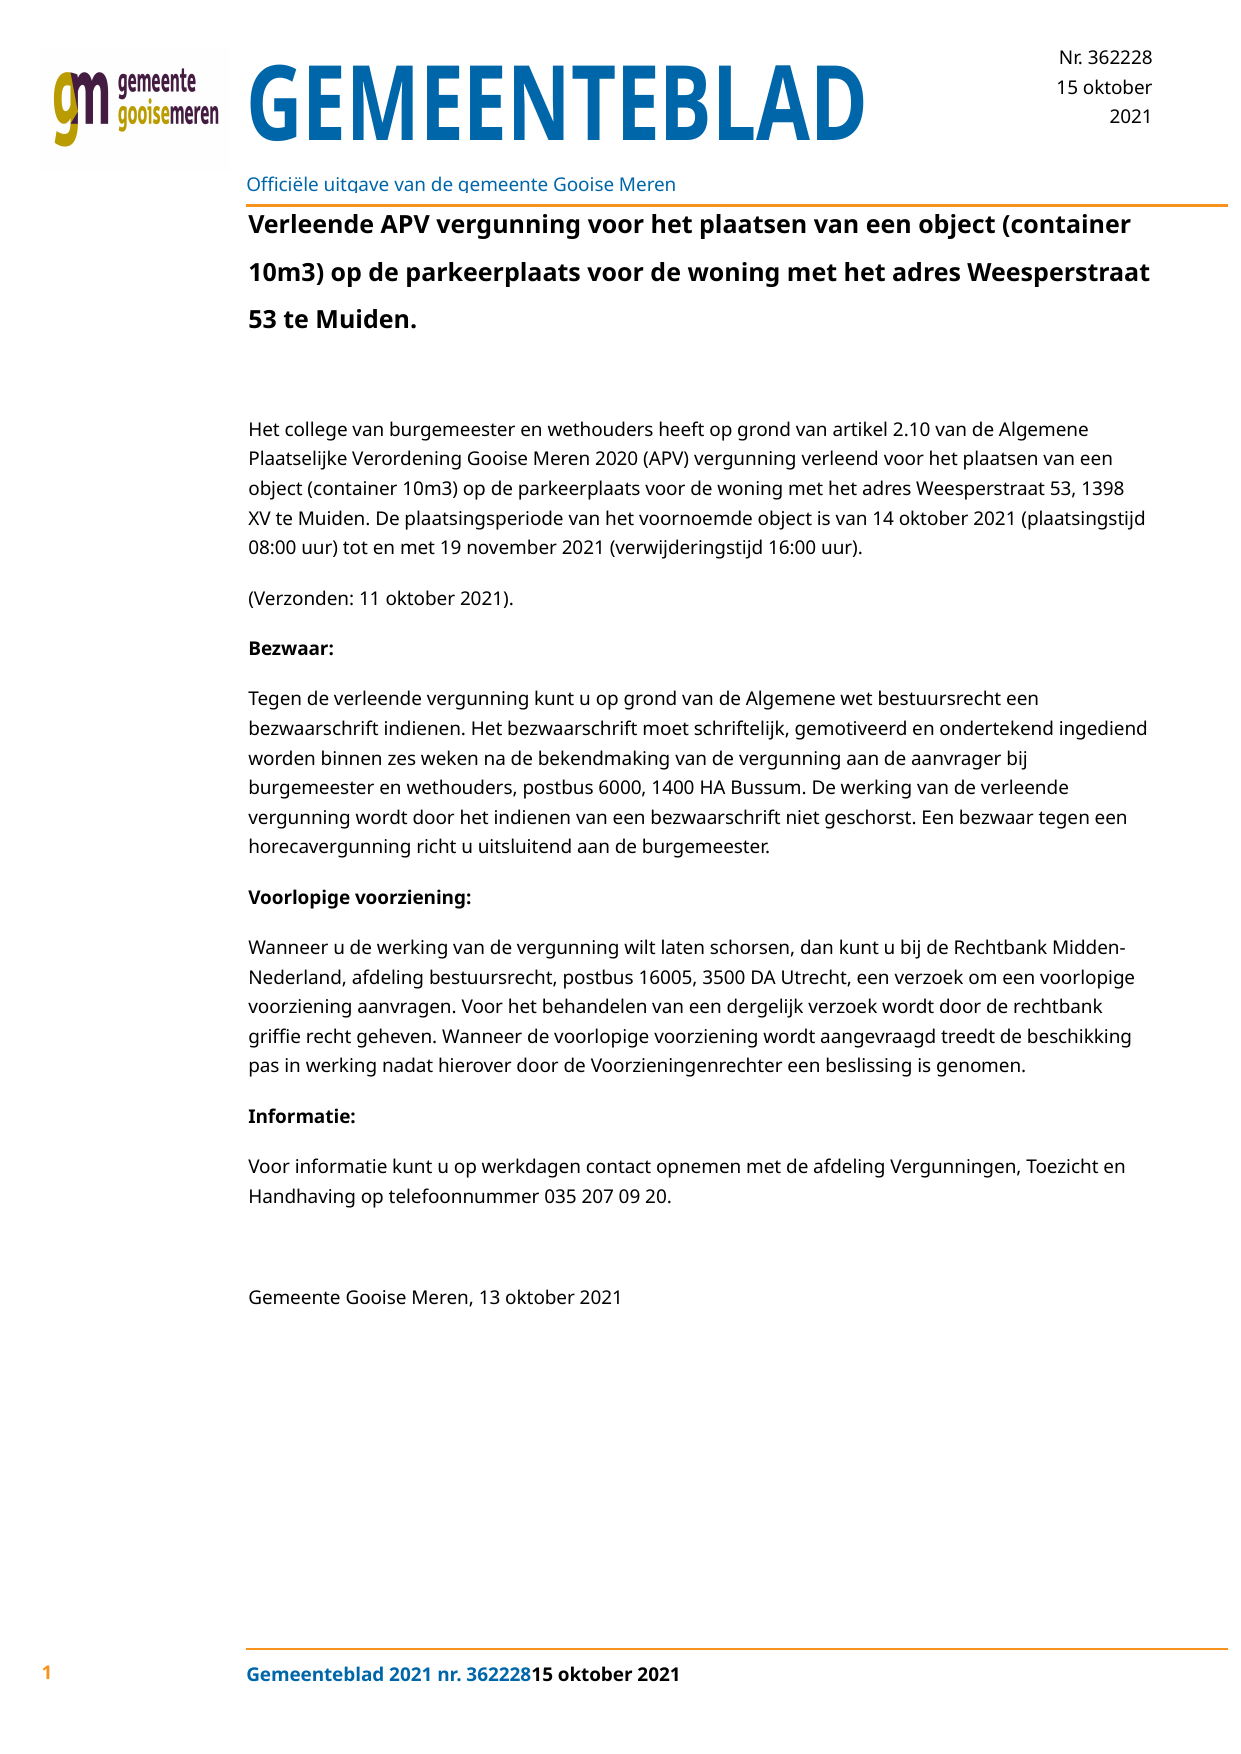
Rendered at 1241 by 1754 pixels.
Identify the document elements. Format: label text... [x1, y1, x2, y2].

text (Verzonden: 11 oktober 2021). [248, 585, 1152, 610]
text Tegen de verleende vergunning kunt u op grond van de Algemene wet bestuursrecht een bezwaarschrift indienen. Het bezwaarschrift moet schriftelijk, gemotiveerd en ondertekend ingediend worden binnen zes weken na de bekendmaking van de vergunning aan de aanvrager bij burgemeester en wethouders, postbus 6000, 1400 HA Bussum. De werking van de verleende vergunning wordt door het indienen van een bezwaarschrift niet geschorst. Een bezwaar tegen een horecavergunning richt u uitsluitend aan de burgemeester. [248, 686, 1152, 859]
text Verleende APV vergunning voor het plaatsen van een object (container 10m3) op de parkeerplaats voor de woning met het adres Weesperstraat 53 te Muiden. [248, 207, 1152, 336]
text Het college van burgemeester en wethouders heeft op grond van artikel 2.10 van de Algemene Plaatselijke Verordening Gooise Meren 2020 (APV) vergunning verleend voor het plaatsen van een object (container 10m3) op de parkeerplaats voor de woning met het adres Weesperstraat 53, 1398 XV te Muiden. De plaatsingsperiode van het voornoemde object is van 14 oktober 2021 (plaatsingstijd 08:00 uur) tot en met 19 november 2021 (verwijderingstijd 16:00 uur). [248, 416, 1152, 560]
text Wanneer u de werking van de vergunning wilt laten schorsen, dan kunt u bij de Rechtbank Midden-Nederland, afdeling bestuursrecht, postbus 16005, 3500 DA Utrecht, een verzoek om een voorlopige voorziening aanvragen. Voor het behandelen van een dergelijk verzoek wordt door de rechtbank griffie recht geheven. Wanneer de voorlopige voorziening wordt aangevraagd treedt de beschikking pas in werking nadat hierover door de Voorzieningenrechter een beslissing is genomen. [248, 934, 1152, 1078]
picture [41, 47, 231, 172]
text Bezwaar: [248, 635, 1152, 661]
text Voor informatie kunt u op werkdagen contact opnemen met de afdeling Vergunningen, Toezicht en Handhaving op telefoonnummer 035 207 09 20. [248, 1153, 1152, 1209]
text Voorlopige voorziening: [248, 884, 1152, 909]
text Gemeente Gooise Meren, 13 oktober 2021 [248, 1284, 1152, 1309]
text Informatie: [248, 1103, 1152, 1129]
